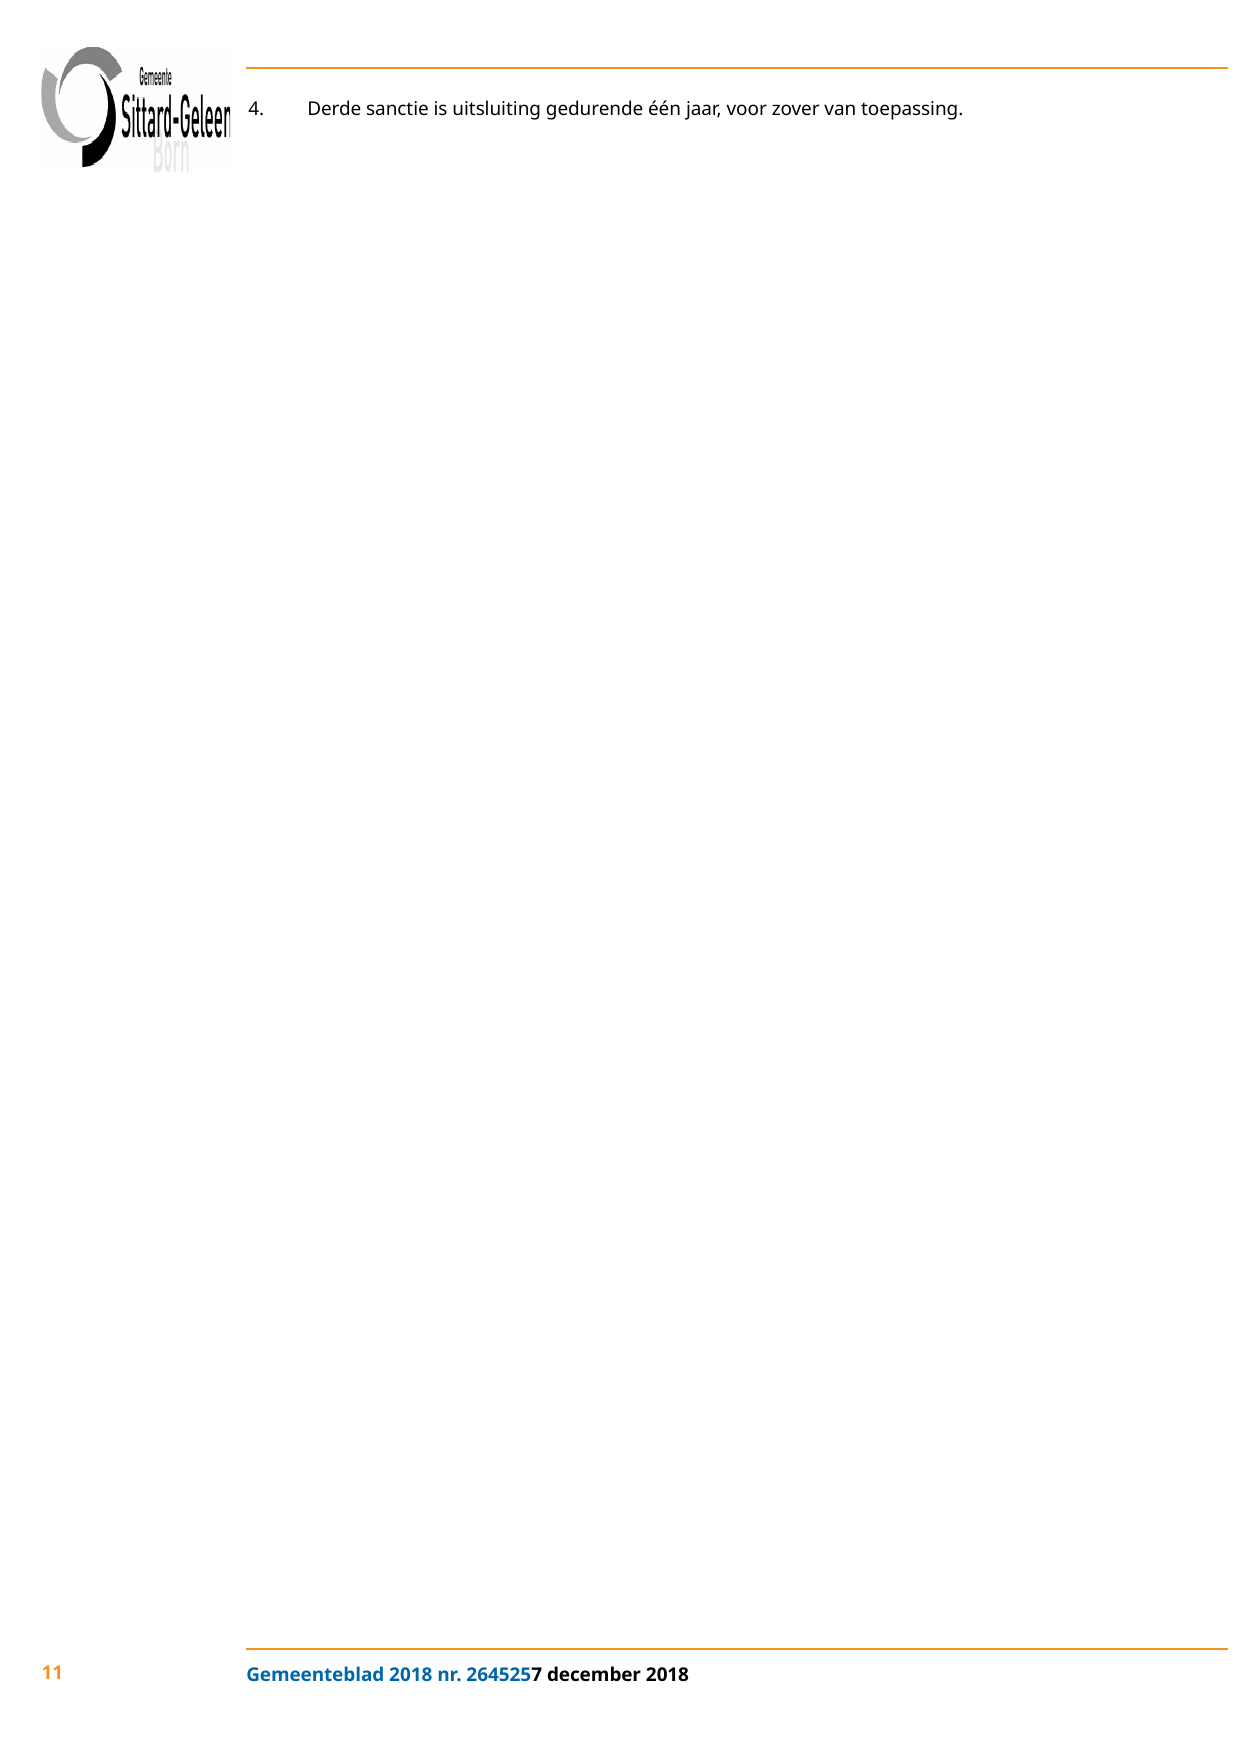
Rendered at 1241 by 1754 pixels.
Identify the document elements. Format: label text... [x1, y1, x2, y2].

picture [41, 47, 231, 172]
list Derde sanctie is uitsluiting gedurende één jaar, voor zover van toepassing. [248, 95, 1152, 121]
